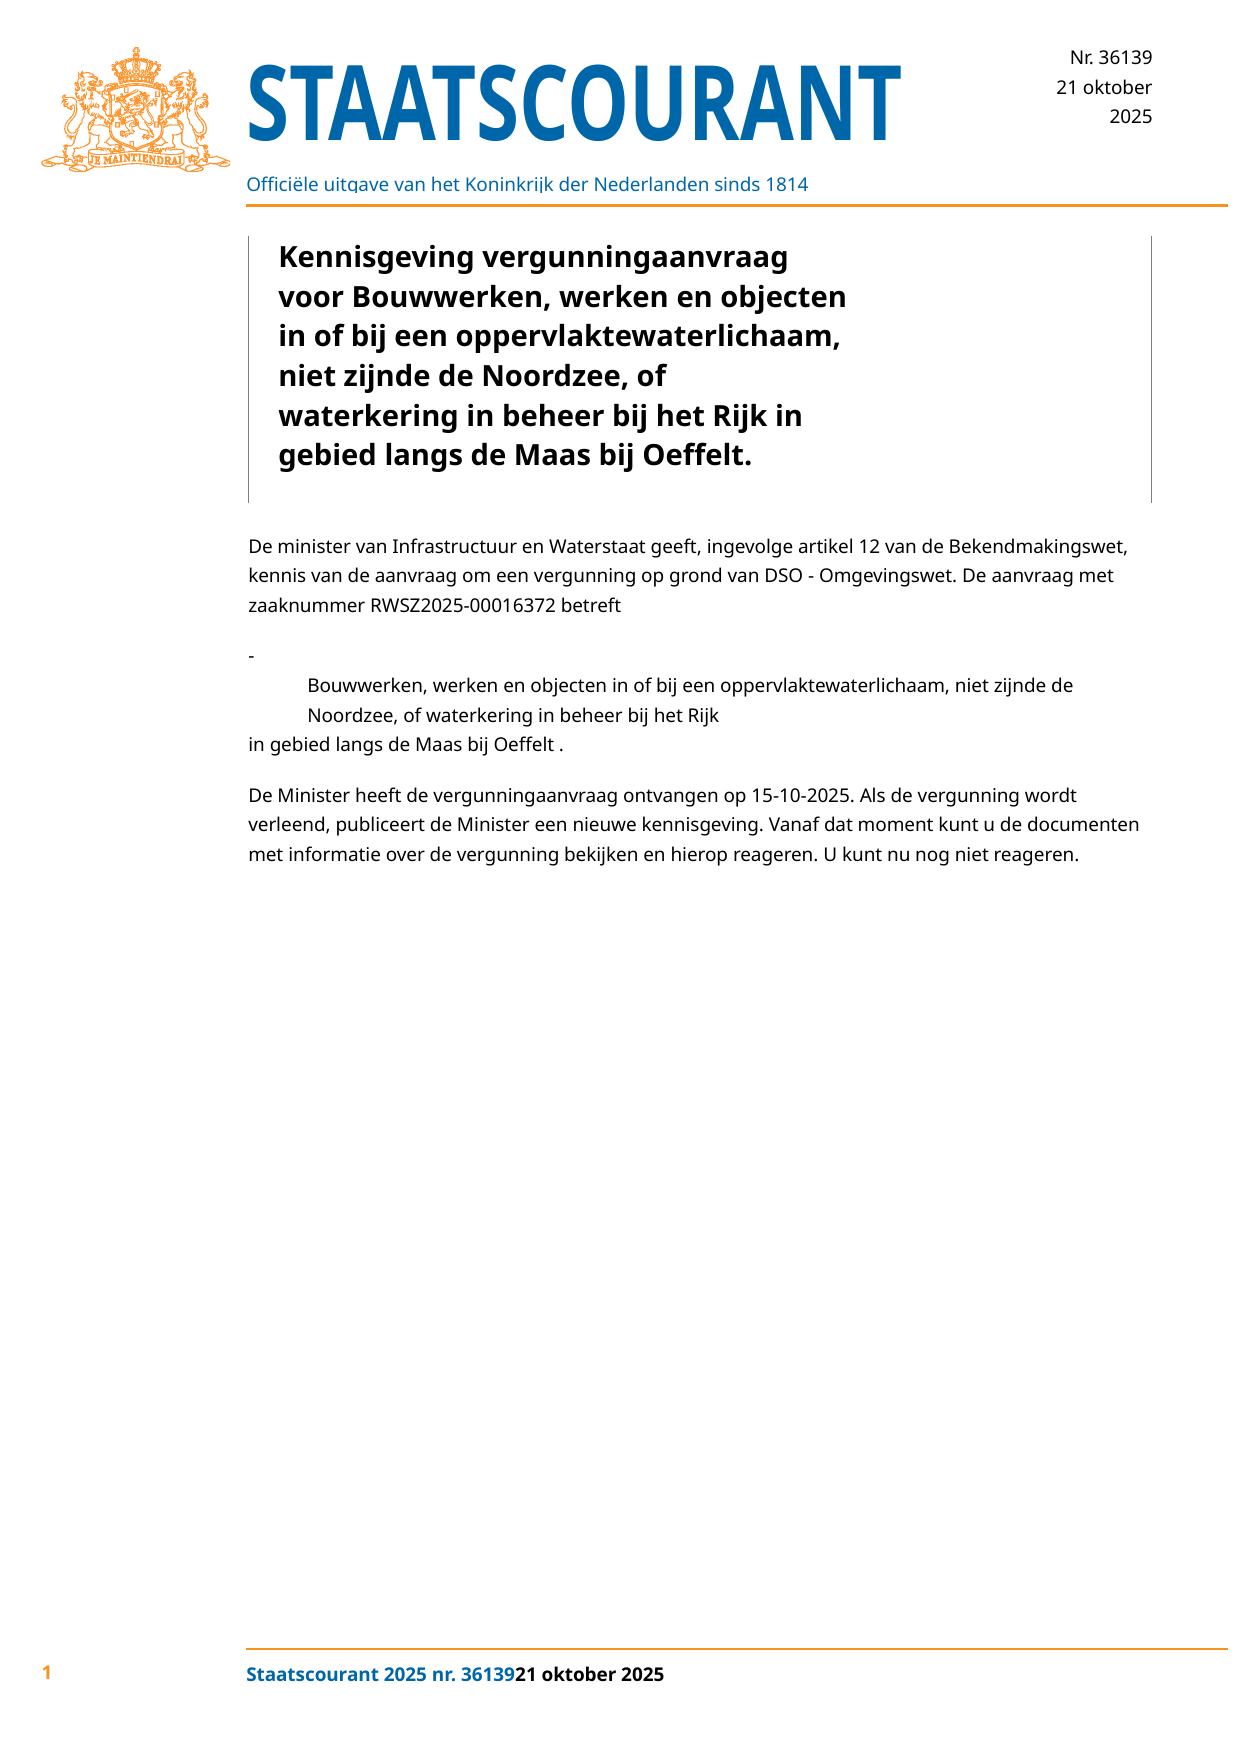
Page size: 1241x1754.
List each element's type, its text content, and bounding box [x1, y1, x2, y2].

text De minister van Infrastructuur en Waterstaat geeft, ingevolge artikel 12 van de Bekendmakingswet, kennis van de aanvraag om een vergunning op grond van DSO - Omgevingswet. De aanvraag met zaaknummer RWSZ2025-00016372 betreft [248, 533, 1152, 618]
table_header [850, 236, 912, 413]
text De Minister heeft de vergunningaanvraag ontvangen op 15-10-2025. Als de vergunning wordt verleend, publiceert de Minister een nieuwe kennisgeving. Vanaf dat moment kunt u de documenten met informatie over de vergunning bekijken en hierop reageren. U kunt nu nog niet reageren. [248, 782, 1152, 867]
table_header Kennisgeving vergunningaanvraag voor Bouwwerken, werken en objecten in of bij een oppervlaktewaterlichaam, niet zijnde de Noordzee, of waterkering in beheer bij het Rijk in gebied langs de Maas bij Oeffelt. [249, 236, 850, 503]
picture [41, 47, 231, 172]
list Bouwwerken, werken en objecten in of bij een oppervlaktewaterlichaam, niet zijnde de Noordzee, of waterkering in beheer bij het Rijk [248, 672, 1152, 727]
picture [912, 236, 1090, 414]
table_header [850, 414, 1151, 503]
text in gebied langs de Maas bij Oeffelt . [248, 731, 1152, 757]
table_header [1090, 236, 1151, 413]
